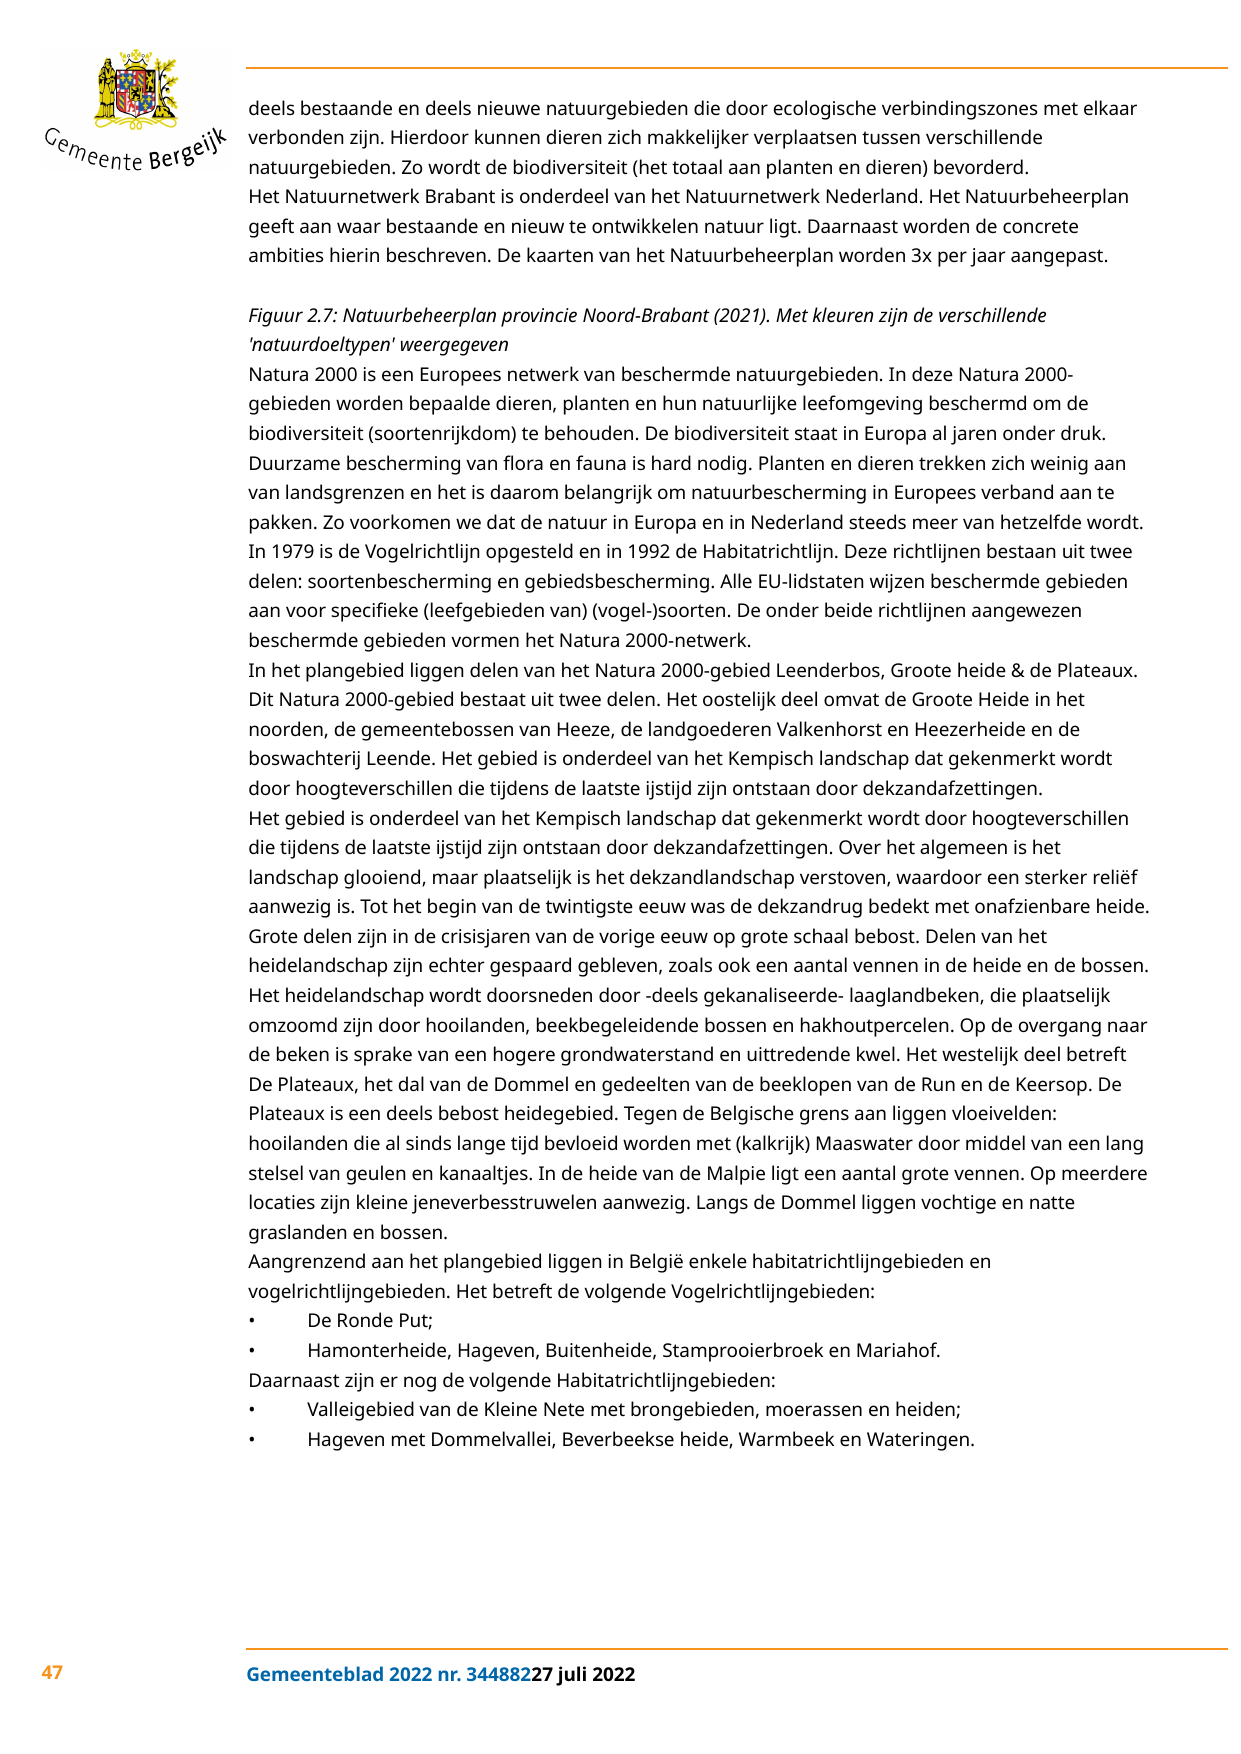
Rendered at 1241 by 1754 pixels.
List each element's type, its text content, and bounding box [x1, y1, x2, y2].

list De Ronde Put; [248, 1308, 1152, 1333]
text Aangrenzend aan het plangebied liggen in België enkele habitatrichtlijngebieden en vogelrichtlijngebieden. Het betreft de volgende Vogelrichtlijngebieden: [248, 1248, 1152, 1304]
text Natura 2000 is een Europees netwerk van beschermde natuurgebieden. In deze Natura 2000-gebieden worden bepaalde dieren, planten en hun natuurlijke leefomgeving beschermd om de biodiversiteit (soortenrijkdom) te behouden. De biodiversiteit staat in Europa al jaren onder druk. Duurzame bescherming van flora en fauna is hard nodig. Planten en dieren trekken zich weinig aan van landsgrenzen en het is daarom belangrijk om natuurbescherming in Europees verband aan te pakken. Zo voorkomen we dat de natuur in Europa en in Nederland steeds meer van hetzelfde wordt. In 1979 is de Vogelrichtlijn opgesteld en in 1992 de Habitatrichtlijn. Deze richtlijnen bestaan uit twee delen: soortenbescherming en gebiedsbescherming. Alle EU-lidstaten wijzen beschermde gebieden aan voor specifieke (leefgebieden van) (vogel-)soorten. De onder beide richtlijnen aangewezen beschermde gebieden vormen het Natura 2000-netwerk. [248, 361, 1152, 653]
text Het Natuurnetwerk Brabant is onderdeel van het Natuurnetwerk Nederland. Het Natuurbeheerplan geeft aan waar bestaande en nieuw te ontwikkelen natuur ligt. Daarnaast worden de concrete ambities hierin beschreven. De kaarten van het Natuurbeheerplan worden 3x per jaar aangepast. [248, 183, 1152, 268]
text Daarnaast zijn er nog de volgende Habitatrichtlijngebieden: [248, 1367, 1152, 1393]
text Figuur 2.7: Natuurbeheerplan provincie Noord-Brabant (2021). Met kleuren zijn de verschillende 'natuurdoeltypen' weergegeven [248, 302, 1152, 357]
list Hamonterheide, Hageven, Buitenheide, Stamprooierbroek en Mariahof. [248, 1337, 1152, 1363]
picture [41, 47, 231, 172]
list Valleigebied van de Kleine Nete met brongebieden, moerassen en heiden; [248, 1396, 1152, 1422]
text deels bestaande en deels nieuwe natuurgebieden die door ecologische verbindingszones met elkaar verbonden zijn. Hierdoor kunnen dieren zich makkelijker verplaatsen tussen verschillende natuurgebieden. Zo wordt de biodiversiteit (het totaal aan planten en dieren) bevorderd. [248, 95, 1152, 180]
text In het plangebied liggen delen van het Natura 2000-gebied Leenderbos, Groote heide & de Plateaux. Dit Natura 2000-gebied bestaat uit twee delen. Het oostelijk deel omvat de Groote Heide in het noorden, de gemeentebossen van Heeze, de landgoederen Valkenhorst en Heezerheide en de boswachterij Leende. Het gebied is onderdeel van het Kempisch landschap dat gekenmerkt wordt door hoogteverschillen die tijdens de laatste ijstijd zijn ontstaan door dekzandafzettingen. [248, 657, 1152, 801]
text Het heidelandschap wordt doorsneden door -deels gekanaliseerde- laaglandbeken, die plaatselijk omzoomd zijn door hooilanden, beekbegeleidende bossen en hakhoutpercelen. Op de overgang naar de beken is sprake van een hogere grondwaterstand en uittredende kwel. Het westelijk deel betreft De Plateaux, het dal van de Dommel en gedeelten van de beeklopen van de Run en de Keersop. De Plateaux is een deels bebost heidegebied. Tegen de Belgische grens aan liggen vloeivelden: hooilanden die al sinds lange tijd bevloeid worden met (kalkrijk) Maaswater door middel van een lang stelsel van geulen en kanaaltjes. In de heide van de Malpie ligt een aantal grote vennen. Op meerdere locaties zijn kleine jeneverbesstruwelen aanwezig. Langs de Dommel liggen vochtige en natte graslanden en bossen. [248, 982, 1152, 1245]
text Het gebied is onderdeel van het Kempisch landschap dat gekenmerkt wordt door hoogteverschillen die tijdens de laatste ijstijd zijn ontstaan door dekzandafzettingen. Over het algemeen is het landschap glooiend, maar plaatselijk is het dekzandlandschap verstoven, waardoor een sterker reliëf aanwezig is. Tot het begin van de twintigste eeuw was de dekzandrug bedekt met onafzienbare heide. Grote delen zijn in de crisisjaren van de vorige eeuw op grote schaal bebost. Delen van het heidelandschap zijn echter gespaard gebleven, zoals ook een aantal vennen in de heide en de bossen. [248, 805, 1152, 978]
list Hageven met Dommelvallei, Beverbeekse heide, Warmbeek en Wateringen. [248, 1426, 1152, 1452]
